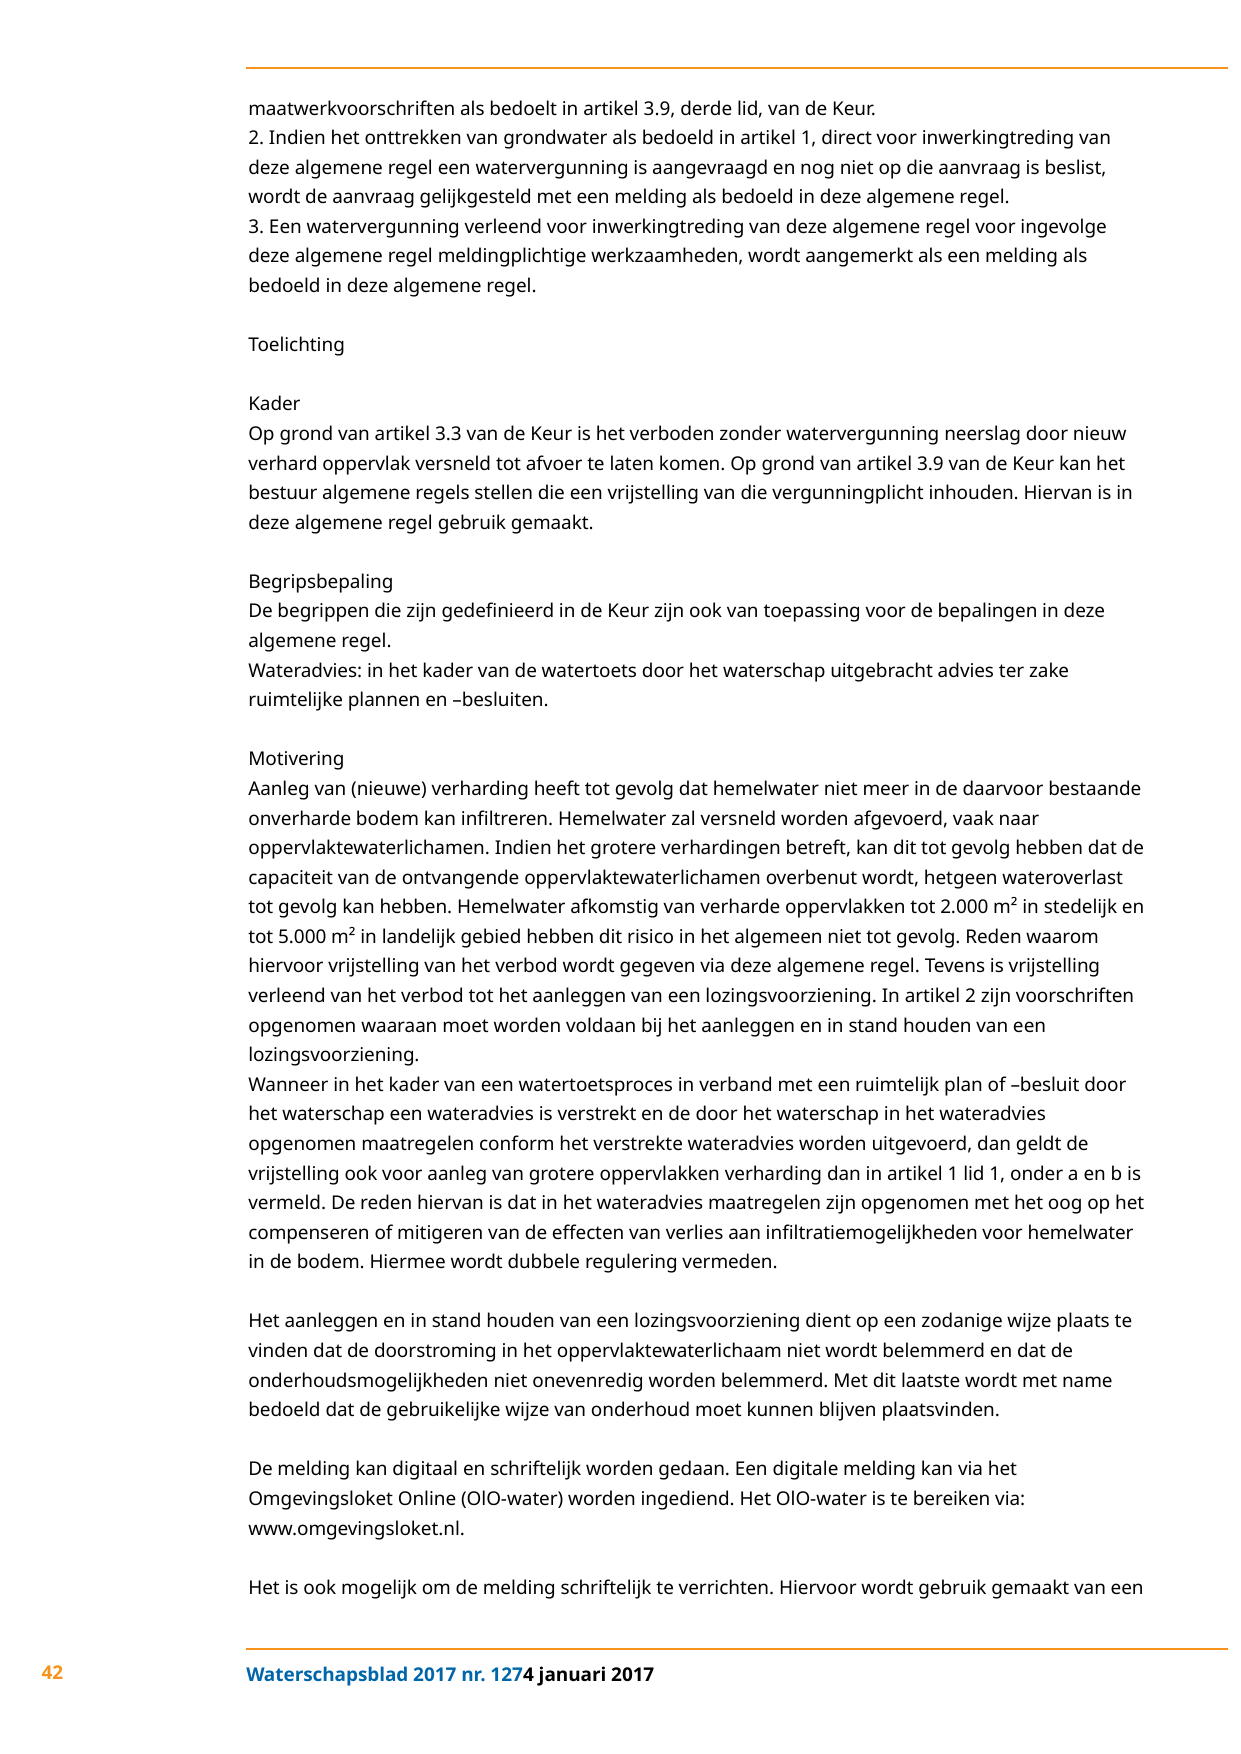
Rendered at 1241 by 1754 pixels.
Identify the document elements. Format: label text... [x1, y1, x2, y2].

text 2. Indien het onttrekken van grondwater als bedoeld in artikel 1, direct voor inwerkingtreding van deze algemene regel een watervergunning is aangevraagd en nog niet op die aanvraag is beslist, wordt de aanvraag gelijkgesteld met een melding als bedoeld in deze algemene regel. [248, 124, 1152, 209]
text Het aanleggen en in stand houden van een lozingsvoorziening dient op een zodanige wijze plaats te vinden dat de doorstroming in het oppervlaktewaterlichaam niet wordt belemmerd en dat de onderhoudsmogelijkheden niet onevenredig worden belemmerd. Met dit laatste wordt met name bedoeld dat de gebruikelijke wijze van onderhoud moet kunnen blijven plaatsvinden. [248, 1308, 1152, 1422]
text Begripsbepaling [248, 568, 1152, 594]
text Motivering [248, 746, 1152, 771]
text Toelichting [248, 331, 1152, 357]
text Op grond van artikel 3.3 van de Keur is het verboden zonder watervergunning neerslag door nieuw verhard oppervlak versneld tot afvoer te laten komen. Op grond van artikel 3.9 van de Keur kan het bestuur algemene regels stellen die een vrijstelling van die vergunningplicht inhouden. Hiervan is in deze algemene regel gebruik gemaakt. [248, 420, 1152, 535]
text Kader [248, 391, 1152, 416]
text Wateradvies: in het kader van de watertoets door het waterschap uitgebracht advies ter zake ruimtelijke plannen en –besluiten. [248, 657, 1152, 712]
picture [41, 47, 231, 172]
text Aanleg van (nieuwe) verharding heeft tot gevolg dat hemelwater niet meer in de daarvoor bestaande onverharde bodem kan infiltreren. Hemelwater zal versneld worden afgevoerd, vaak naar oppervlaktewaterlichamen. Indien het grotere verhardingen betreft, kan dit tot gevolg hebben dat de capaciteit van de ontvangende oppervlaktewaterlichamen overbenut wordt, hetgeen wateroverlast tot gevolg kan hebben. Hemelwater afkomstig van verharde oppervlakken tot 2.000 m² in stedelijk en tot 5.000 m² in landelijk gebied hebben dit risico in het algemeen niet tot gevolg. Reden waarom hiervoor vrijstelling van het verbod wordt gegeven via deze algemene regel. Tevens is vrijstelling verleend van het verbod tot het aanleggen van een lozingsvoorziening. In artikel 2 zijn voorschriften opgenomen waaraan moet worden voldaan bij het aanleggen en in stand houden van een lozingsvoorziening. [248, 775, 1152, 1067]
text Het is ook mogelijk om de melding schriftelijk te verrichten. Hiervoor wordt gebruik gemaakt van een [248, 1574, 1152, 1600]
text De melding kan digitaal en schriftelijk worden gedaan. Een digitale melding kan via het Omgevingsloket Online (OlO-water) worden ingediend. Het OlO-water is te bereiken via: www.omgevingsloket.nl. [248, 1456, 1152, 1541]
text Wanneer in het kader van een watertoetsproces in verband met een ruimtelijk plan of –besluit door het waterschap een wateradvies is verstrekt en de door het waterschap in het wateradvies opgenomen maatregelen conform het verstrekte wateradvies worden uitgevoerd, dan geldt de vrijstelling ook voor aanleg van grotere oppervlakken verharding dan in artikel 1 lid 1, onder a en b is vermeld. De reden hiervan is dat in het wateradvies maatregelen zijn opgenomen met het oog op het compenseren of mitigeren van de effecten van verlies aan infiltratiemogelijkheden voor hemelwater in de bodem. Hiermee wordt dubbele regulering vermeden. [248, 1071, 1152, 1274]
text 3. Een watervergunning verleend voor inwerkingtreding van deze algemene regel voor ingevolge deze algemene regel meldingplichtige werkzaamheden, wordt aangemerkt als een melding als bedoeld in deze algemene regel. [248, 213, 1152, 298]
text maatwerkvoorschriften als bedoelt in artikel 3.9, derde lid, van de Keur. [248, 95, 1152, 121]
text De begrippen die zijn gedefinieerd in de Keur zijn ook van toepassing voor de bepalingen in deze algemene regel. [248, 598, 1152, 653]
